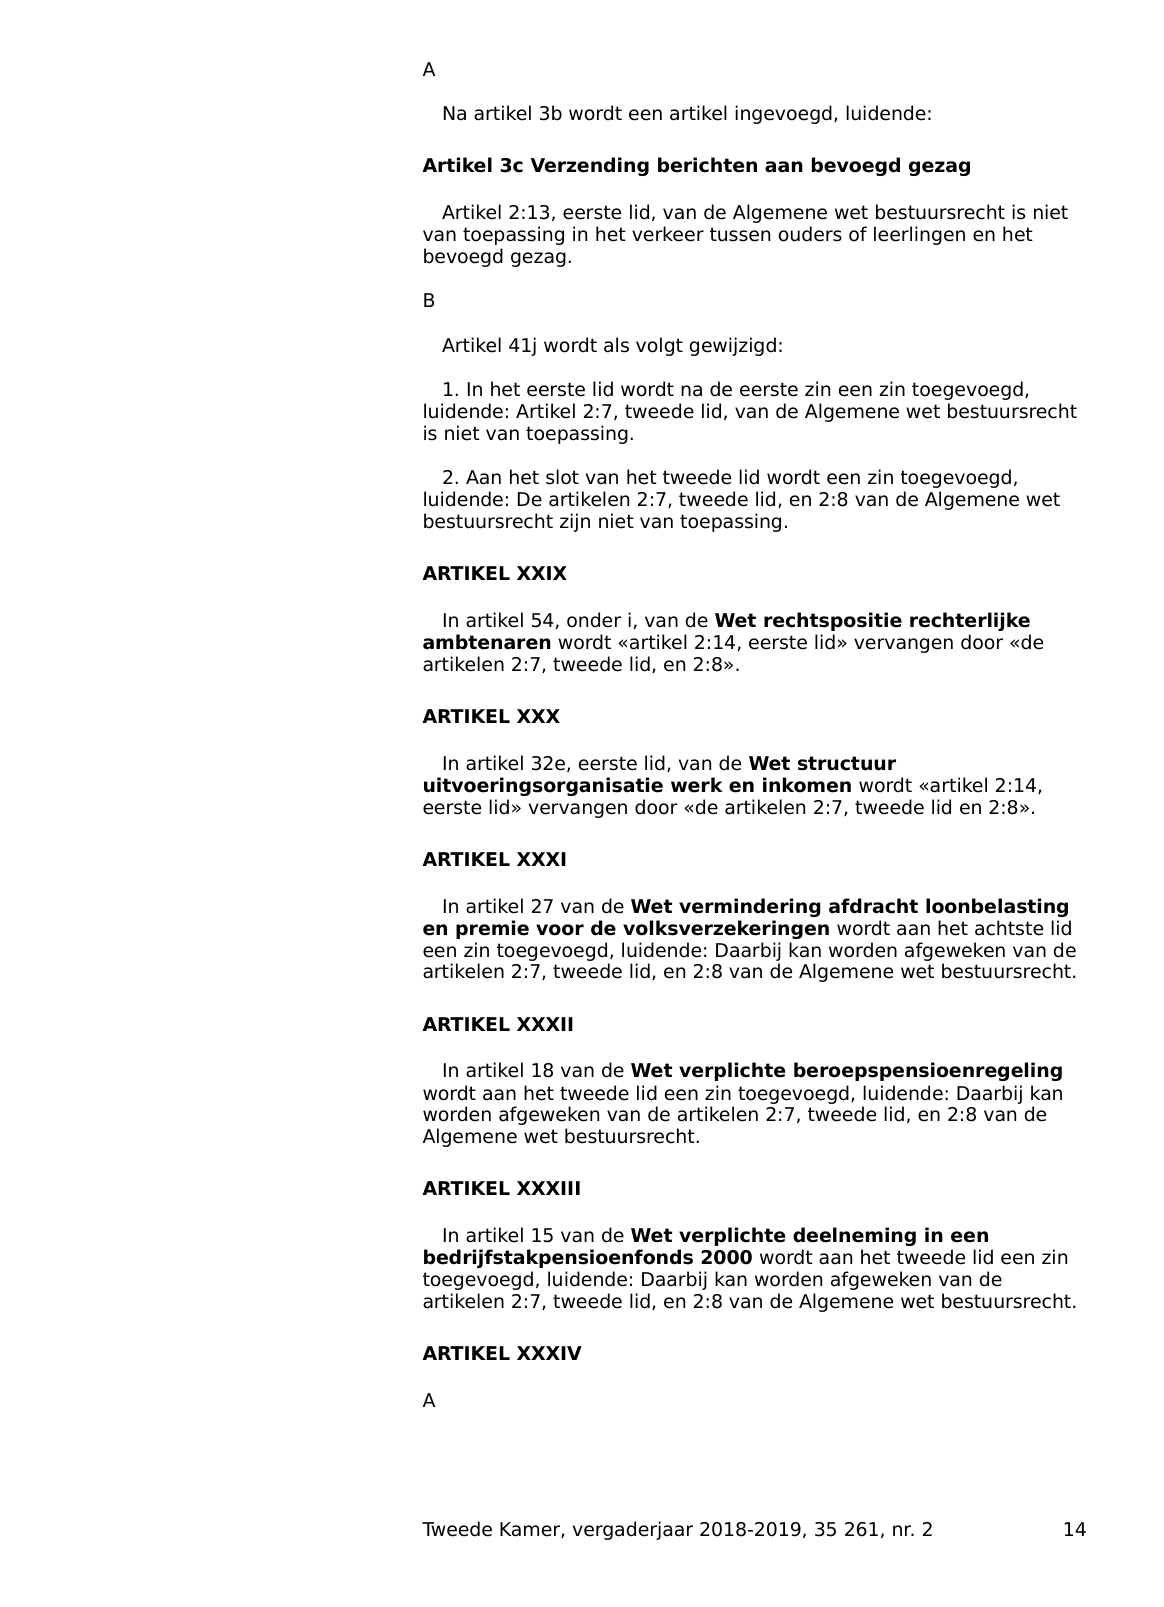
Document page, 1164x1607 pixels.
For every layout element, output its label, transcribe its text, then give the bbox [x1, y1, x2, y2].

text In artikel 15 van de Wet verplichte deelneming in een bedrijfstakpensioenfonds 2000 wordt aan het tweede lid een zin toegevoegd, luidende: Daarbij kan worden afgeweken van de artikelen 2:7, tweede lid, en 2:8 van de Algemene wet bestuursrecht. [422, 1225, 1087, 1313]
text 1. In het eerste lid wordt na de eerste zin een zin toegevoegd, luidende: Artikel 2:7, tweede lid, van de Algemene wet bestuursrecht is niet van toepassing. [422, 379, 1087, 444]
subtitle ARTIKEL XXIX [422, 563, 1087, 585]
text In artikel 18 van de Wet verplichte beroepspensioenregeling wordt aan het tweede lid een zin toegevoegd, luidende: Daarbij kan worden afgeweken van de artikelen 2:7, tweede lid, en 2:8 van de Algemene wet bestuursrecht. [422, 1060, 1087, 1148]
text Na artikel 3b wordt een artikel ingevoegd, luidende: [422, 103, 1087, 125]
text A [422, 1390, 1087, 1412]
text B [422, 290, 1087, 312]
text Artikel 2:13, eerste lid, van de Algemene wet bestuursrecht is niet van toepassing in het verkeer tussen ouders of leerlingen en het bevoegd gezag. [422, 202, 1087, 268]
subtitle ARTIKEL XXXIV [422, 1343, 1087, 1365]
subtitle ARTIKEL XXX [422, 706, 1087, 728]
subtitle ARTIKEL XXXI [422, 848, 1087, 871]
subtitle Artikel 3c Verzending berichten aan bevoegd gezag [422, 155, 1087, 177]
text In artikel 32e, eerste lid, van de Wet structuur uitvoeringsorganisatie werk en inkomen wordt «artikel 2:14, eerste lid» vervangen door «de artikelen 2:7, tweede lid en 2:8». [422, 753, 1087, 818]
subtitle ARTIKEL XXXII [422, 1013, 1087, 1035]
subtitle ARTIKEL XXXIII [422, 1178, 1087, 1200]
text In artikel 27 van de Wet vermindering afdracht loonbelasting en premie voor de volksverzekeringen wordt aan het achtste lid een zin toegevoegd, luidende: Daarbij kan worden afgeweken van de artikelen 2:7, tweede lid, en 2:8 van de Algemene wet bestuursrecht. [422, 896, 1087, 983]
text A [422, 59, 1087, 81]
text 2. Aan het slot van het tweede lid wordt een zin toegevoegd, luidende: De artikelen 2:7, tweede lid, en 2:8 van de Algemene wet bestuursrecht zijn niet van toepassing. [422, 467, 1087, 533]
text Artikel 41j wordt als volgt gewijzigd: [422, 334, 1087, 356]
text In artikel 54, onder i, van de Wet rechtspositie rechterlijke ambtenaren wordt «artikel 2:14, eerste lid» vervangen door «de artikelen 2:7, tweede lid, en 2:8». [422, 610, 1087, 676]
